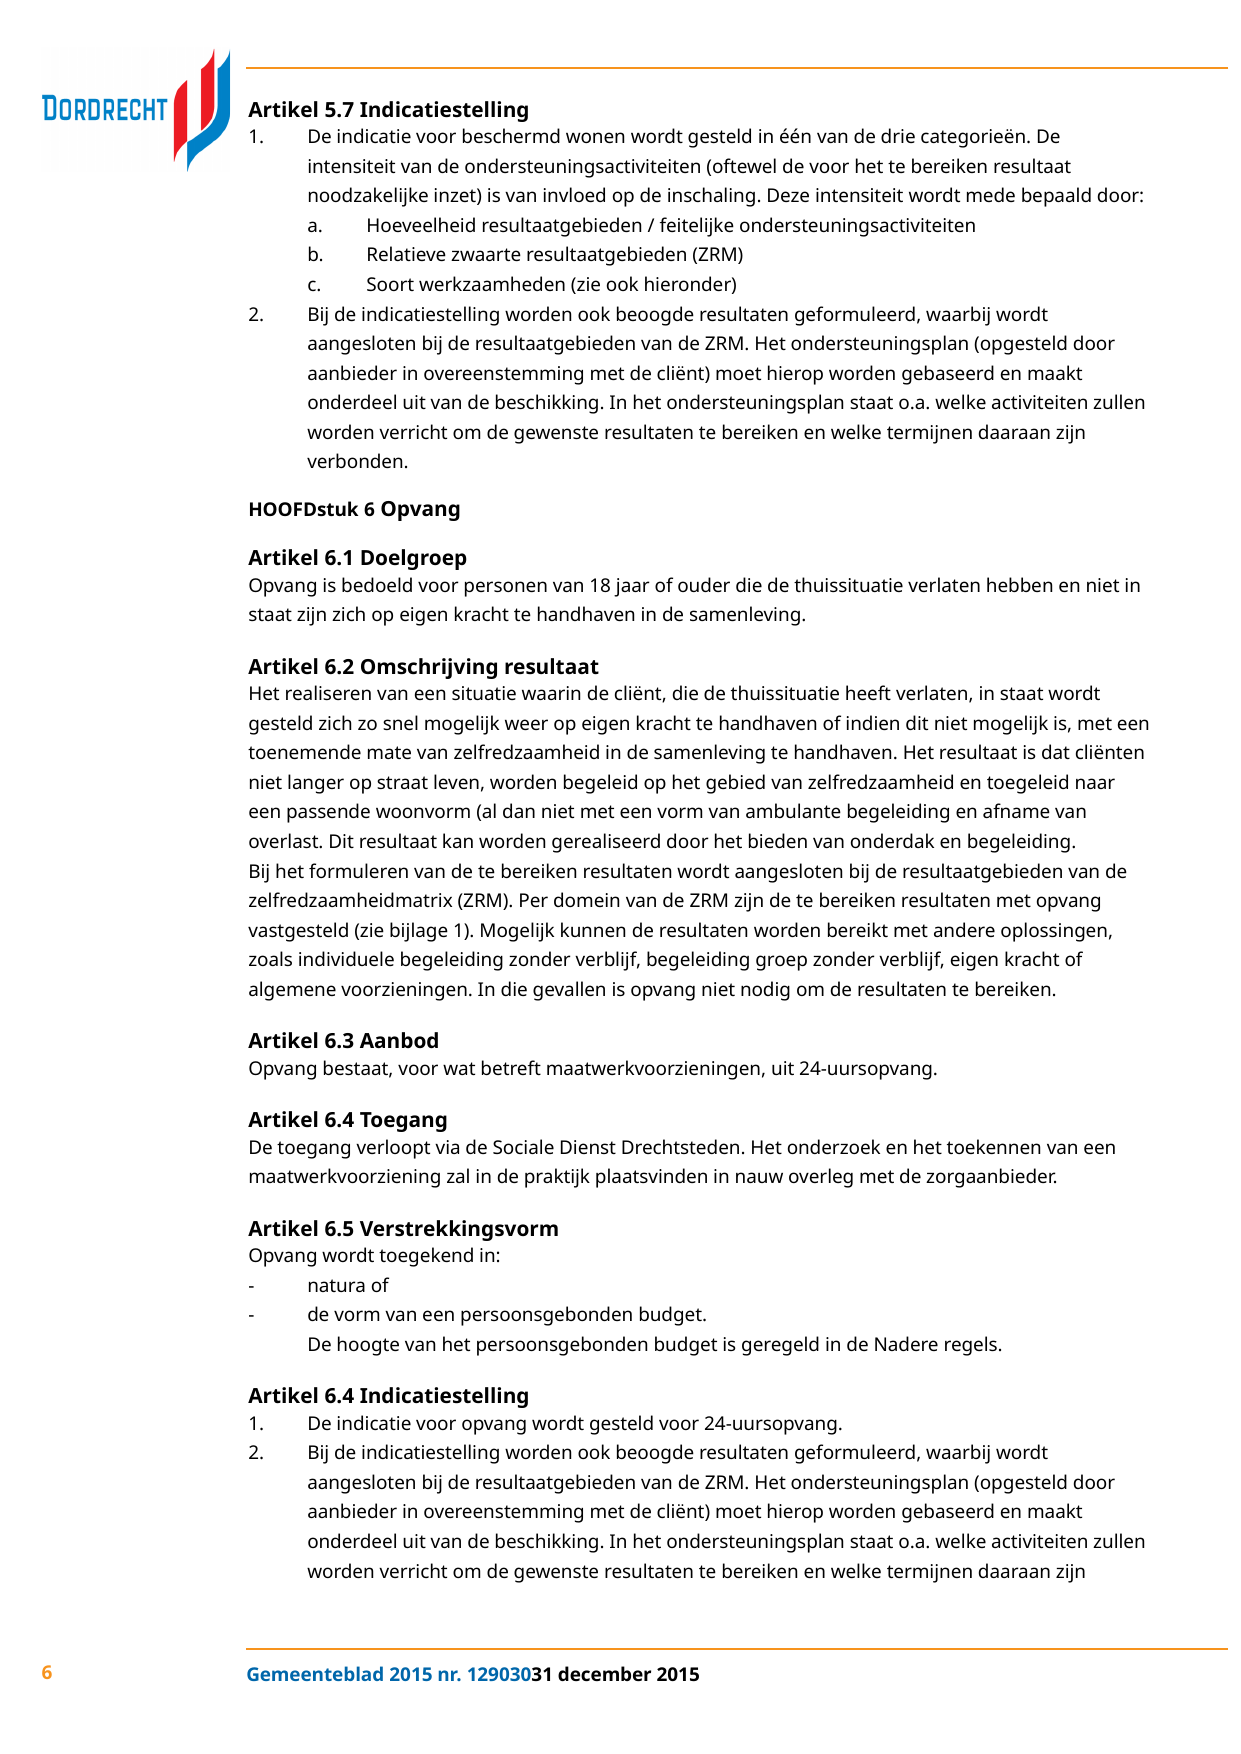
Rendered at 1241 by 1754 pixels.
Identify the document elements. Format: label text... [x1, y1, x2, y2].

text De toegang verloopt via de Sociale Dienst Drechtsteden. Het onderzoek en het toekennen van een maatwerkvoorziening zal in de praktijk plaatsvinden in nauw overleg met de zorgaanbieder. [248, 1134, 1152, 1189]
list Bij de indicatiestelling worden ook beoogde resultaten geformuleerd, waarbij wordt aangesloten bij de resultaatgebieden van de ZRM. Het ondersteuningsplan (opgesteld door aanbieder in overeenstemming met de cliënt) moet hierop worden gebaseerd en maakt onderdeel uit van de beschikking. In het ondersteuningsplan staat o.a. welke activiteiten zullen worden verricht om de gewenste resultaten te bereiken en welke termijnen daaraan zijn [248, 1439, 1152, 1584]
list Soort werkzaamheden (zie ook hieronder) [307, 271, 1152, 297]
list de vorm van een persoonsgebonden budget. [248, 1302, 1152, 1327]
text Artikel 6.4 Toegang [248, 1106, 1152, 1134]
text Opvang is bedoeld voor personen van 18 jaar of ouder die de thuissituatie verlaten hebben en niet in staat zijn zich op eigen kracht te handhaven in de samenleving. [248, 572, 1152, 627]
text Artikel 6.2 Omschrijving resultaat [248, 652, 1152, 680]
text Artikel 6.4 Indicatiestelling [248, 1382, 1152, 1410]
text Het realiseren van een situatie waarin de cliënt, die de thuissituatie heeft verlaten, in staat wordt gesteld zich zo snel mogelijk weer op eigen kracht te handhaven of indien dit niet mogelijk is, met een toenemende mate van zelfredzaamheid in de samenleving te handhaven. Het resultaat is dat cliënten niet langer op straat leven, worden begeleid op het gebied van zelfredzaamheid en toegeleid naar een passende woonvorm (al dan niet met een vorm van ambulante begeleiding en afname van overlast. Dit resultaat kan worden gerealiseerd door het bieden van onderdak en begeleiding. [248, 680, 1152, 854]
list De hoogte van het persoonsgebonden budget is geregeld in de Nadere regels. [248, 1331, 1152, 1357]
list Hoeveelheid resultaatgebieden / feitelijke ondersteuningsactiviteiten [307, 212, 1152, 238]
list natura of [248, 1272, 1152, 1298]
text Bij het formuleren van de te bereiken resultaten wordt aangesloten bij de resultaatgebieden van de zelfredzaamheidmatrix (ZRM). Per domein van de ZRM zijn de te bereiken resultaten met opvang vastgesteld (zie bijlage 1). Mogelijk kunnen de resultaten worden bereikt met andere oplossingen, zoals individuele begeleiding zonder verblijf, begeleiding groep zonder verblijf, eigen kracht of algemene voorzieningen. In die gevallen is opvang niet nodig om de resultaten te bereiken. [248, 858, 1152, 1002]
list Bij de indicatiestelling worden ook beoogde resultaten geformuleerd, waarbij wordt aangesloten bij de resultaatgebieden van de ZRM. Het ondersteuningsplan (opgesteld door aanbieder in overeenstemming met de cliënt) moet hierop worden gebaseerd en maakt onderdeel uit van de beschikking. In het ondersteuningsplan staat o.a. welke activiteiten zullen worden verricht om de gewenste resultaten te bereiken en welke termijnen daaraan zijn verbonden. [248, 301, 1152, 474]
text Opvang bestaat, voor wat betreft maatwerkvoorzieningen, uit 24-uursopvang. [248, 1055, 1152, 1081]
text Artikel 6.1 Doelgroep [248, 543, 1152, 572]
list Relatieve zwaarte resultaatgebieden (ZRM) [307, 242, 1152, 267]
text Artikel 6.3 Aanbod [248, 1027, 1152, 1055]
text Opvang wordt toegekend in: [248, 1242, 1152, 1268]
list De indicatie voor beschermd wonen wordt gesteld in één van de drie categorieën. De intensiteit van de ondersteuningsactiviteiten (oftewel de voor het te bereiken resultaat noodzakelijke inzet) is van invloed op de inschaling. Deze intensiteit wordt mede bepaald door: [248, 123, 1152, 208]
list De indicatie voor opvang wordt gesteld voor 24-uursopvang. [248, 1410, 1152, 1436]
text Artikel 6.5 Verstrekkingsvorm [248, 1214, 1152, 1242]
picture [41, 47, 231, 172]
text HOOFDstuk 6 Opvang [248, 494, 1152, 523]
text Artikel 5.7 Indicatiestelling [248, 95, 1152, 123]
